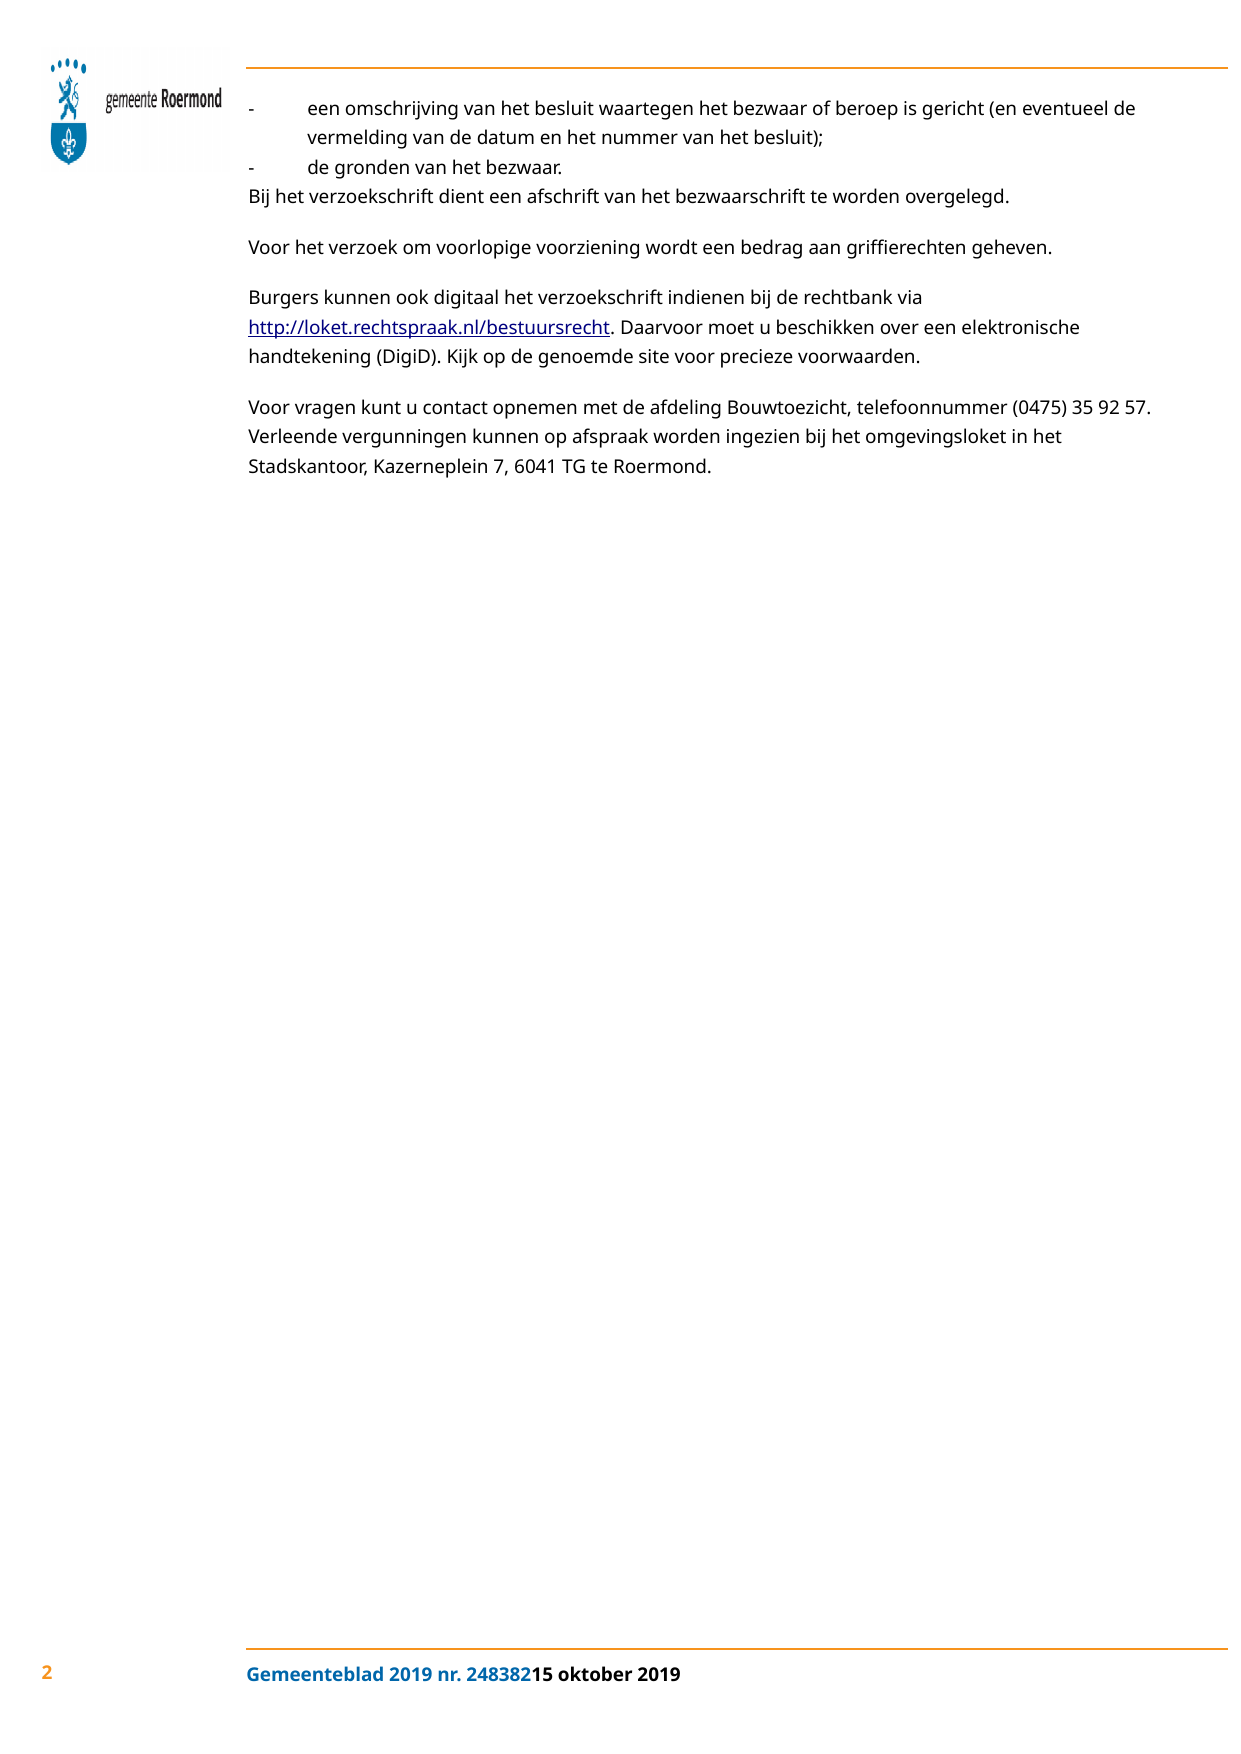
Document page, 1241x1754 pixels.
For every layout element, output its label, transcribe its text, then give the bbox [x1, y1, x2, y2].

list een omschrijving van het besluit waartegen het bezwaar of beroep is gericht (en eventueel de vermelding van de datum en het nummer van het besluit); [248, 95, 1152, 150]
picture [41, 47, 231, 172]
text Bij het verzoekschrift dient een afschrift van het bezwaarschrift te worden overgelegd. [248, 183, 1152, 209]
text Burgers kunnen ook digitaal het verzoekschrift indienen bij de rechtbank via http://loket.rechtspraak.nl/bestuursrecht. Daarvoor moet u beschikken over een elektronische handtekening (DigiD). Kijk op de genoemde site voor precieze voorwaarden. [248, 284, 1152, 369]
text Voor het verzoek om voorlopige voorziening wordt een bedrag aan griffierechten geheven. [248, 234, 1152, 260]
list de gronden van het bezwaar. [248, 154, 1152, 180]
text Voor vragen kunt u contact opnemen met de afdeling Bouwtoezicht, telefoonnummer (0475) 35 92 57. Verleende vergunningen kunnen op afspraak worden ingezien bij het omgevingsloket in het Stadskantoor, Kazerneplein 7, 6041 TG te Roermond. [248, 394, 1152, 479]
